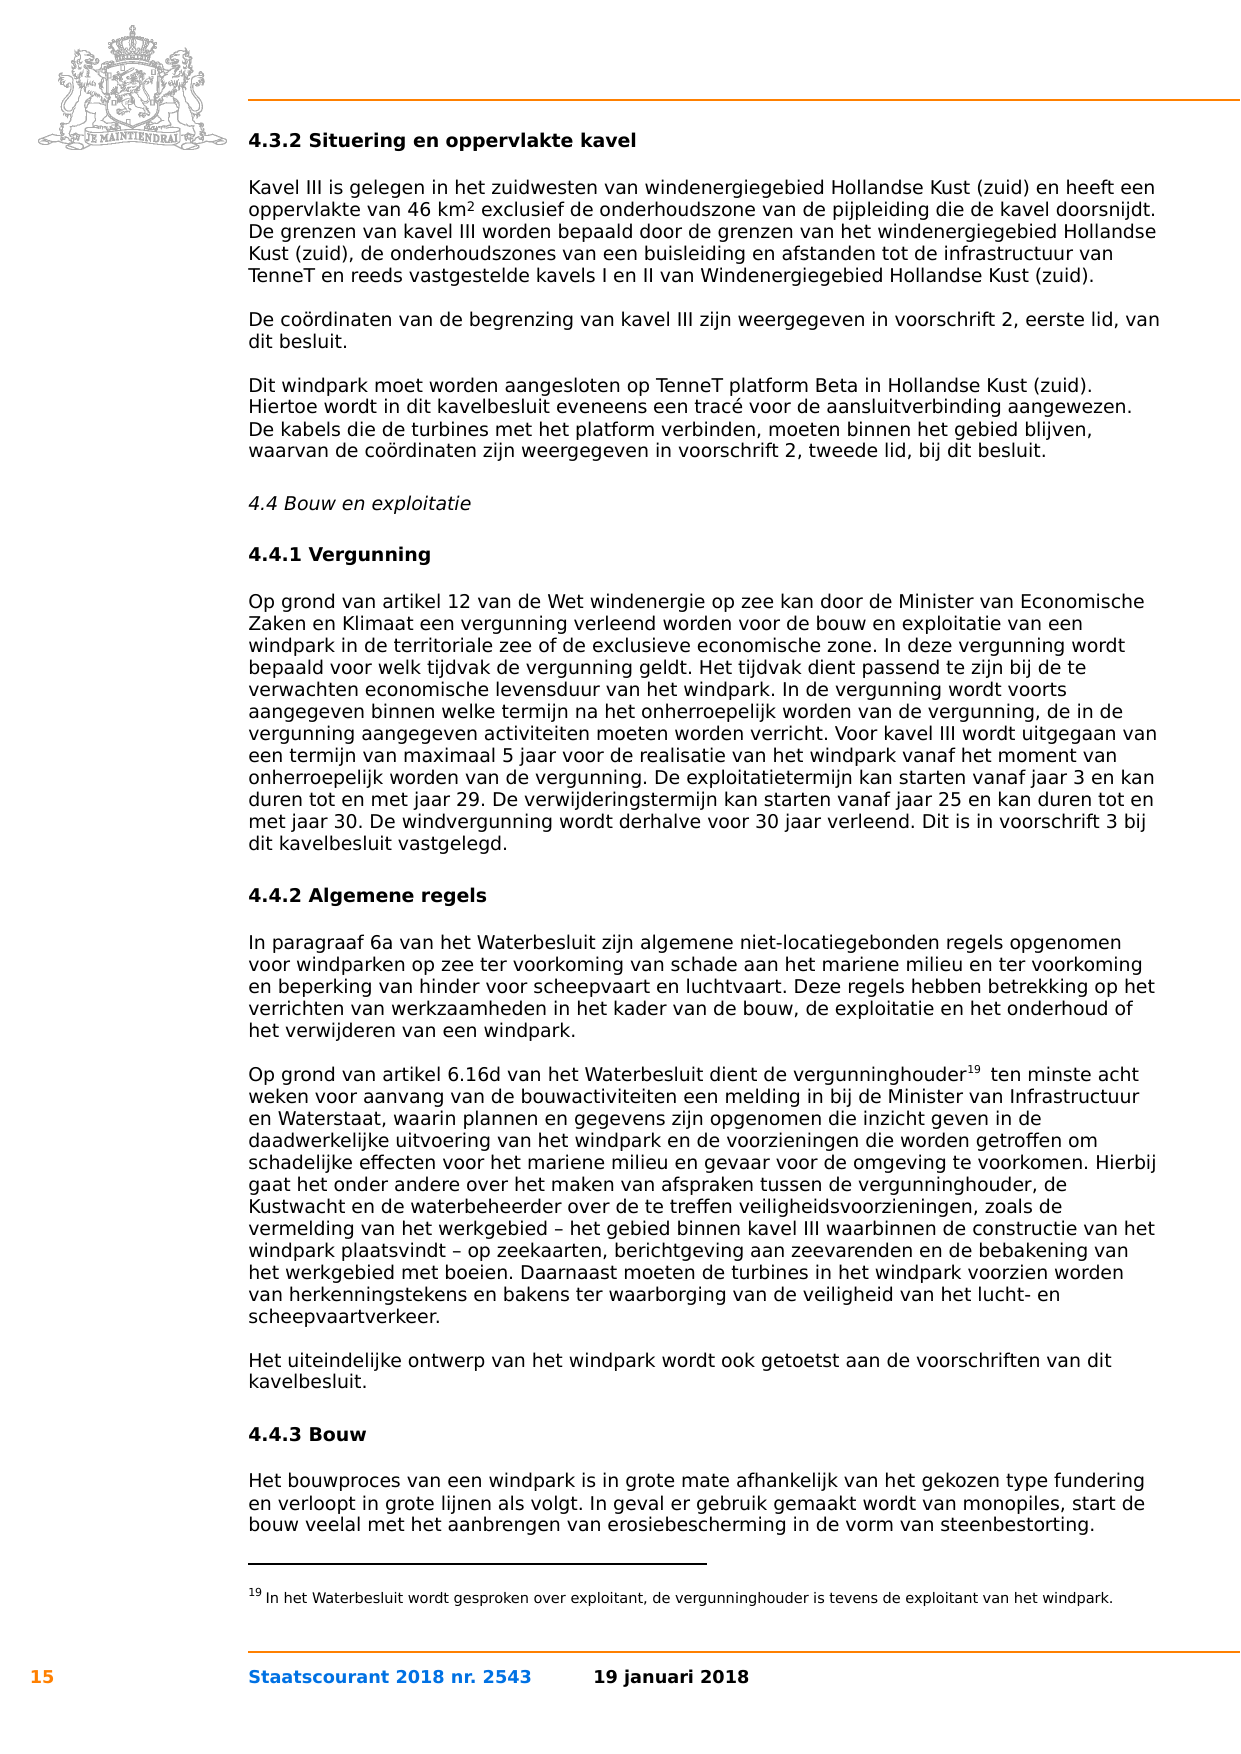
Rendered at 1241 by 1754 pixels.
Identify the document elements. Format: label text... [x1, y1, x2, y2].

subtitle 4.4.3 Bouw [248, 1423, 1163, 1445]
text Het bouwproces van een windpark is in grote mate afhankelijk van het gekozen type fundering en verloopt in grote lijnen als volgt. In geval er gebruik gemaakt wordt van monopiles, start de bouw veelal met het aanbrengen van erosiebescherming in de vorm van steenbestorting. [248, 1470, 1163, 1536]
text Op grond van artikel 12 van de Wet windenergie op zee kan door de Minister van Economische Zaken en Klimaat een vergunning verleend worden voor de bouw en exploitatie van een windpark in de territoriale zee of de exclusieve economische zone. In deze vergunning wordt bepaald voor welk tijdvak de vergunning geldt. Het tijdvak dient passend te zijn bij de te verwachten economische levensduur van het windpark. In de vergunning wordt voorts aangegeven binnen welke termijn na het onherroepelijk worden van de vergunning, de in de vergunning aangegeven activiteiten moeten worden verricht. Voor kavel III wordt uitgegaan van een termijn van maximaal 5 jaar voor de realisatie van het windpark vanaf het moment van onherroepelijk worden van de vergunning. De exploitatietermijn kan starten vanaf jaar 3 en kan duren tot en met jaar 29. De verwijderingstermijn kan starten vanaf jaar 25 en kan duren tot en met jaar 30. De windvergunning wordt derhalve voor 30 jaar verleend. Dit is in voorschrift 3 bij dit kavelbesluit vastgelegd. [248, 591, 1163, 855]
subtitle 4.4.1 Vergunning [248, 544, 1163, 566]
text Het uiteindelijke ontwerp van het windpark wordt ook getoetst aan de voorschriften van dit kavelbesluit. [248, 1349, 1163, 1393]
subtitle 4.3.2 Situering en oppervlakte kavel [248, 130, 1163, 152]
text Dit windpark moet worden aangesloten op TenneT platform Beta in Hollandse Kust (zuid). Hiertoe wordt in dit kavelbesluit eveneens een tracé voor de aansluitverbinding aangewezen. De kabels die de turbines met het platform verbinden, moeten binnen het gebied blijven, waarvan de coördinaten zijn weergegeven in voorschrift 2, tweede lid, bij dit besluit. [248, 374, 1163, 462]
subtitle 4.4.2 Algemene regels [248, 885, 1163, 907]
text Kavel III is gelegen in het zuidwesten van windenergiegebied Hollandse Kust (zuid) en heeft een oppervlakte van 46 km2 exclusief de onderhoudszone van de pijpleiding die de kavel doorsnijdt. De grenzen van kavel III worden bepaald door de grenzen van het windenergiegebied Hollandse Kust (zuid), de onderhoudszones van een buisleiding en afstanden tot de infrastructuur van TenneT en reeds vastgestelde kavels I en II van Windenergiegebied Hollandse Kust (zuid). [248, 177, 1163, 287]
text De coördinaten van de begrenzing van kavel III zijn weergegeven in voorschrift 2, eerste lid, van dit besluit. [248, 309, 1163, 353]
picture [38, 25, 227, 150]
text In het Waterbesluit wordt gesproken over exploitant, de vergunninghouder is tevens de exploitant van het windpark. [248, 1586, 1163, 1608]
text In paragraaf 6a van het Waterbesluit zijn algemene niet-locatiegebonden regels opgenomen voor windparken op zee ter voorkoming van schade aan het mariene milieu en ter voorkoming en beperking van hinder voor scheepvaart en luchtvaart. Deze regels hebben betrekking op het verrichten van werkzaamheden in het kader van de bouw, de exploitatie en het onderhoud of het verwijderen van een windpark. [248, 932, 1163, 1042]
text Op grond van artikel 6.16d van het Waterbesluit dient de vergunninghouder ten minste acht weken voor aanvang van de bouwactiviteiten een melding in bij de Minister van Infrastructuur en Waterstaat, waarin plannen en gegevens zijn opgenomen die inzicht geven in de daadwerkelijke uitvoering van het windpark en de voorzieningen die worden getroffen om schadelijke effecten voor het mariene milieu en gevaar voor de omgeving te voorkomen. Hierbij gaat het onder andere over het maken van afspraken tussen de vergunninghouder, de Kustwacht en de waterbeheerder over de te treffen veiligheidsvoorzieningen, zoals de vermelding van het werkgebied – het gebied binnen kavel III waarbinnen de constructie van het windpark plaatsvindt – op zeekaarten, berichtgeving aan zeevarenden en de bebakening van het werkgebied met boeien. Daarnaast moeten de turbines in het windpark voorzien worden van herkenningstekens en bakens ter waarborging van de veiligheid van het lucht- en scheepvaartverkeer. [248, 1064, 1163, 1328]
subtitle 4.4 Bouw en exploitatie [248, 492, 1163, 514]
